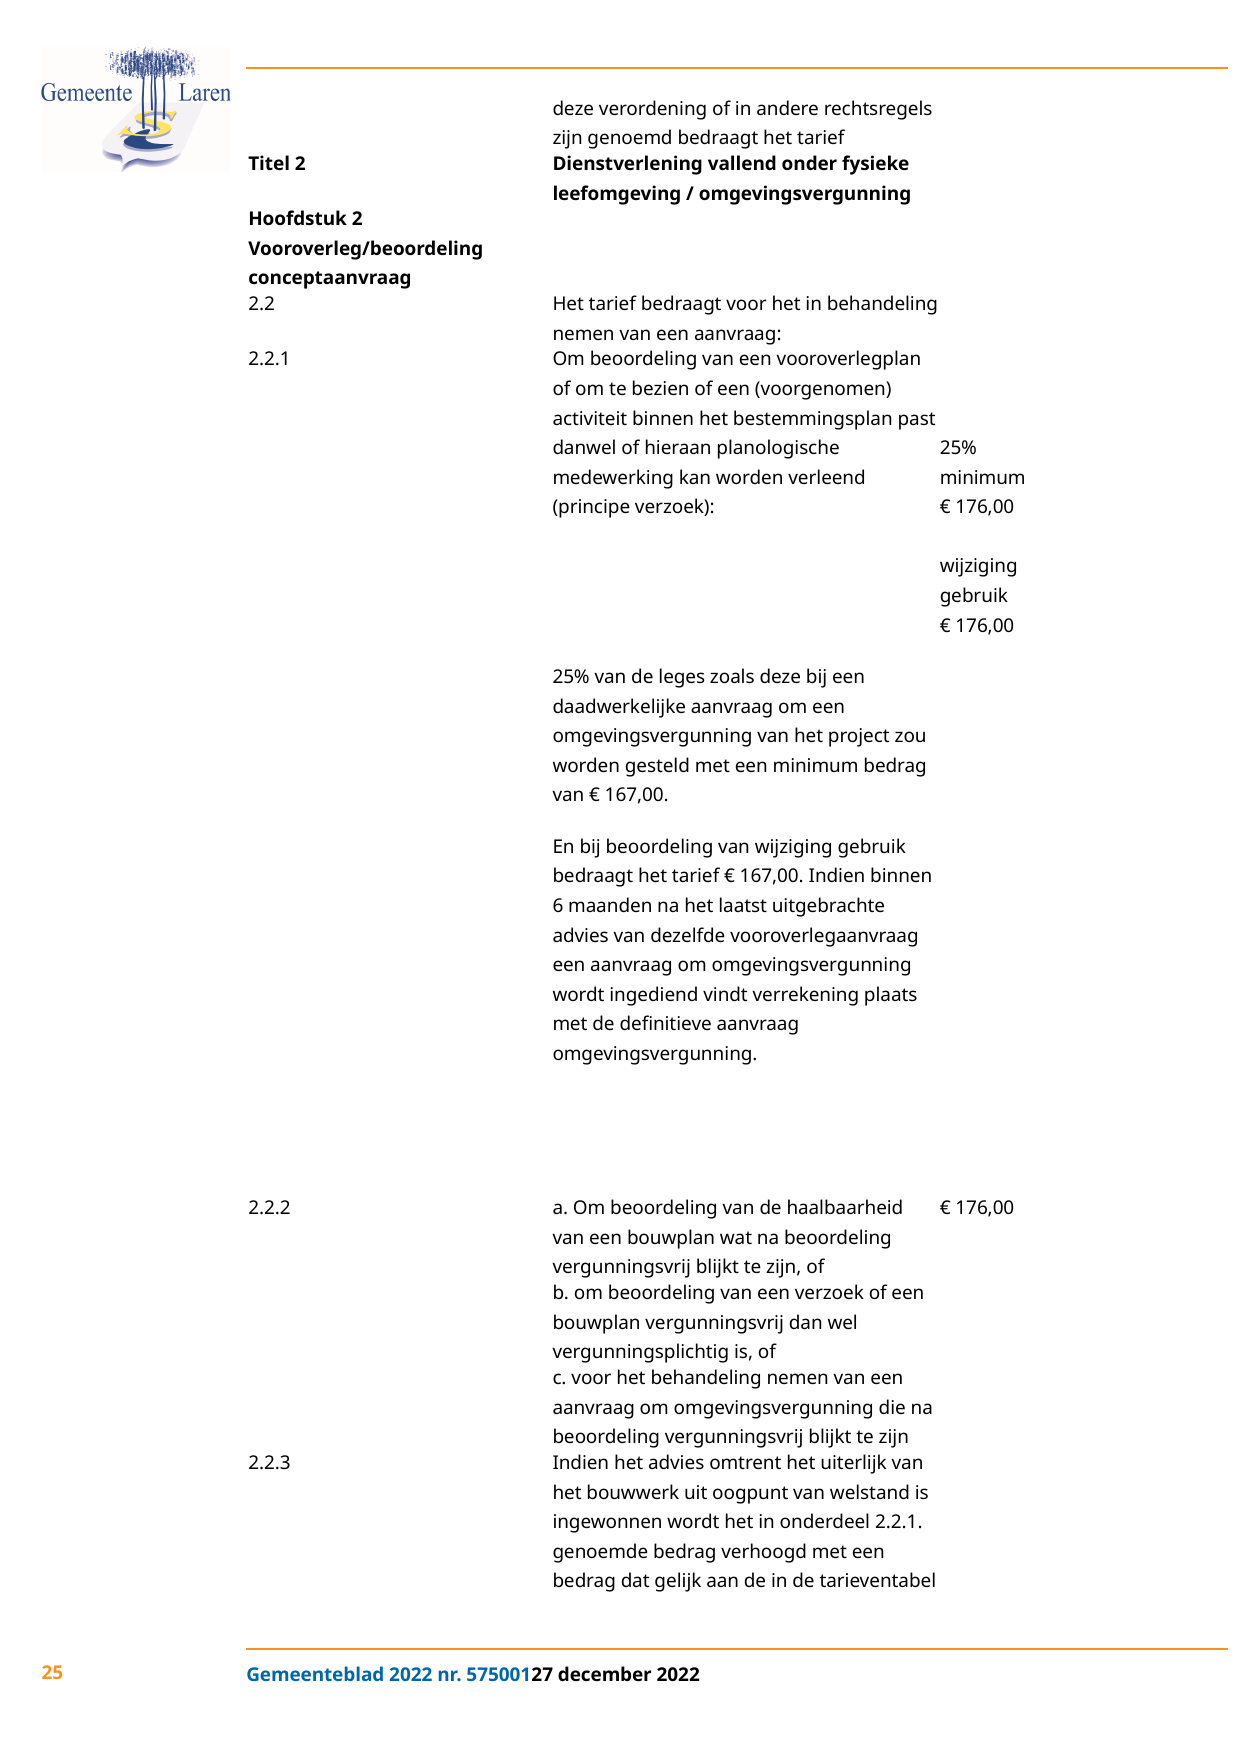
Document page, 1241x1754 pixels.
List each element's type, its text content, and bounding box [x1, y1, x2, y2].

table_cell [940, 95, 1152, 150]
table_cell [940, 1449, 1152, 1593]
table_cell 25% minimum € 176,00 wijziging gebruik € 176,00 [940, 346, 1152, 638]
table_cell Hoofdstuk 2 Vooroverleg/beoordeling conceptaanvraag [248, 205, 552, 290]
table_cell [940, 638, 1152, 663]
table_cell Dienstverlening vallend onder fysieke leefomgeving / omgevingsvergunning [552, 150, 939, 205]
table_cell [248, 808, 552, 833]
table_cell 2.2 [248, 290, 552, 346]
table_cell En bij beoordeling van wijziging gebruik bedraagt het tarief € 167,00. Indien binnen 6 maanden na het laatst uitgebrachte advies van dezelfde vooroverlegaanvraag een aanvraag om omgevingsvergunning wordt ingediend vindt verrekening plaats met de definitieve aanvraag omgevingsvergunning. [552, 833, 939, 1066]
table_cell [940, 1280, 1152, 1364]
table_cell Indien het advies omtrent het uiterlijk van het bouwwerk uit oogpunt van welstand is ingewonnen wordt het in onderdeel 2.2.1. genoemde bedrag verhoogd met een bedrag dat gelijk aan de in de tarieventabel [552, 1449, 939, 1593]
table_cell [248, 95, 552, 150]
table_cell 2.2.2 [248, 1195, 552, 1279]
table_cell 25% van de leges zoals deze bij een daadwerkelijke aanvraag om een omgevingsvergunning van het project zou worden gesteld met een minimum bedrag van € 167,00. [552, 663, 939, 807]
table_cell 2.2.3 [248, 1449, 552, 1593]
table_cell [248, 663, 552, 807]
table_cell [552, 1092, 939, 1117]
table_cell [552, 1066, 939, 1092]
table_cell [248, 638, 552, 663]
table_cell Het tarief bedraagt voor het in behandeling nemen van een aanvraag: [552, 290, 939, 346]
table_cell [940, 1066, 1152, 1092]
table_cell [248, 1364, 552, 1449]
table_cell deze verordening of in andere rechtsregels zijn genoemd bedraagt het tarief [552, 95, 939, 150]
table_cell [940, 1118, 1152, 1143]
table_cell [248, 1066, 552, 1092]
table_cell [248, 1092, 552, 1117]
table_cell [940, 1169, 1152, 1194]
table_cell [940, 1143, 1152, 1169]
table_cell [940, 150, 1152, 205]
table_cell [940, 290, 1152, 346]
table_cell c. voor het behandeling nemen van een aanvraag om omgevingsvergunning die na beoordeling vergunningsvrij blijkt te zijn [552, 1364, 939, 1449]
table_cell 2.2.1 [248, 346, 552, 638]
table_cell [940, 833, 1152, 1066]
table_cell [248, 1169, 552, 1194]
table_cell [940, 1364, 1152, 1449]
table_cell [940, 205, 1152, 290]
table_cell [552, 808, 939, 833]
table_cell [248, 833, 552, 1066]
picture [41, 47, 231, 172]
table_cell [552, 638, 939, 663]
table_cell [248, 1143, 552, 1169]
table_cell [552, 205, 939, 290]
table_cell [940, 663, 1152, 807]
table_cell [940, 1092, 1152, 1117]
table_cell [552, 1118, 939, 1143]
table_cell a. Om beoordeling van de haalbaarheid van een bouwplan wat na beoordeling vergunningsvrij blijkt te zijn, of [552, 1195, 939, 1279]
table_cell Titel 2 [248, 150, 552, 205]
table_cell [552, 1143, 939, 1169]
table_cell [248, 1280, 552, 1364]
table_cell [552, 1169, 939, 1194]
table_cell € 176,00 [940, 1195, 1152, 1279]
table_cell [940, 808, 1152, 833]
table_cell Om beoordeling van een vooroverlegplan of om te bezien of een (voorgenomen) activiteit binnen het bestemmingsplan past danwel of hieraan planologische medewerking kan worden verleend (principe verzoek): [552, 346, 939, 638]
table_cell [248, 1118, 552, 1143]
table_cell b. om beoordeling van een verzoek of een bouwplan vergunningsvrij dan wel vergunningsplichtig is, of [552, 1280, 939, 1364]
